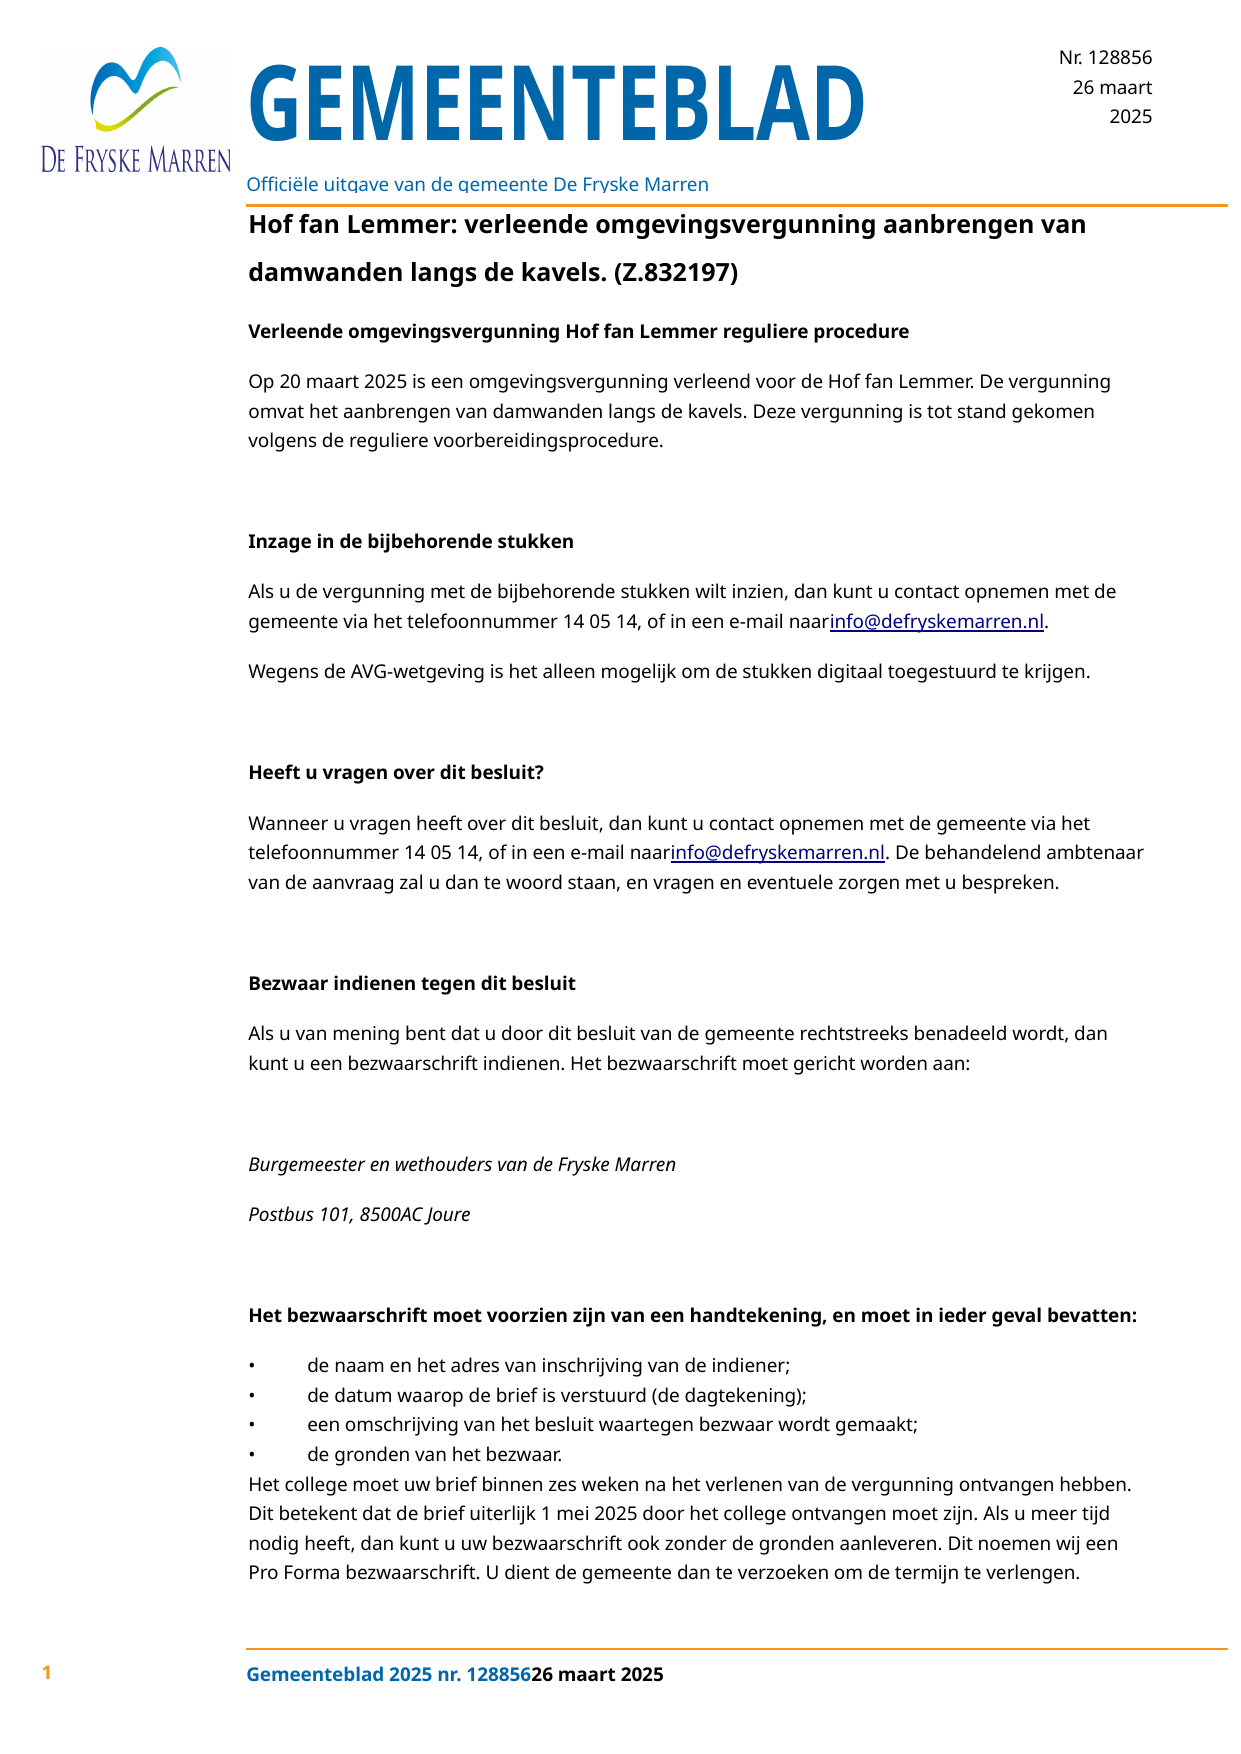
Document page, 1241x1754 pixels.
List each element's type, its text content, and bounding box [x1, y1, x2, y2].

text Als u van mening bent dat u door dit besluit van de gemeente rechtstreeks benadeeld wordt, dan kunt u een bezwaarschrift indienen. Het bezwaarschrift moet gericht worden aan: [248, 1020, 1152, 1076]
text Als u de vergunning met de bijbehorende stukken wilt inzien, dan kunt u contact opnemen met de gemeente via het telefoonnummer 14 05 14, of in een e-mail naarinfo@defryskemarren.nl. [248, 579, 1152, 634]
text Op 20 maart 2025 is een omgevingsvergunning verleend voor de Hof fan Lemmer. De vergunning omvat het aanbrengen van damwanden langs de kavels. Deze vergunning is tot stand gekomen volgens de reguliere voorbereidingsprocedure. [248, 368, 1152, 453]
list een omschrijving van het besluit waartegen bezwaar wordt gemaakt; [248, 1412, 1152, 1437]
list de naam en het adres van inschrijving van de indiener; [248, 1352, 1152, 1378]
text Inzage in de bijbehorende stukken [248, 528, 1152, 554]
text Wegens de AVG-wetgeving is het alleen mogelijk om de stukken digitaal toegestuurd te krijgen. [248, 659, 1152, 684]
text Bezwaar indienen tegen dit besluit [248, 970, 1152, 996]
text Postbus 101, 8500AC Joure [248, 1201, 1152, 1227]
text Het bezwaarschrift moet voorzien zijn van een handtekening, en moet in ieder geval bevatten: [248, 1302, 1152, 1328]
list de datum waarop de brief is verstuurd (de dagtekening); [248, 1382, 1152, 1408]
text Het college moet uw brief binnen zes weken na het verlenen van de vergunning ontvangen hebben. Dit betekent dat de brief uiterlijk 1 mei 2025 door het college ontvangen moet zijn. Als u meer tijd nodig heeft, dan kunt u uw bezwaarschrift ook zonder de gronden aanleveren. Dit noemen wij een Pro Forma bezwaarschrift. U dient de gemeente dan te verzoeken om de termijn te verlengen. [248, 1471, 1152, 1585]
text Wanneer u vragen heeft over dit besluit, dan kunt u contact opnemen met de gemeente via het telefoonnummer 14 05 14, of in een e-mail naarinfo@defryskemarren.nl. De behandelend ambtenaar van de aanvraag zal u dan te woord staan, en vragen en eventuele zorgen met u bespreken. [248, 810, 1152, 895]
list de gronden van het bezwaar. [248, 1441, 1152, 1467]
picture [41, 47, 231, 172]
text Verleende omgevingsvergunning Hof fan Lemmer reguliere procedure [248, 318, 1152, 344]
text Heeft u vragen over dit besluit? [248, 759, 1152, 785]
text Burgemeester en wethouders van de Fryske Marren [248, 1151, 1152, 1177]
text Hof fan Lemmer: verleende omgevingsvergunning aanbrengen van damwanden langs de kavels. (Z.832197) [248, 207, 1152, 288]
